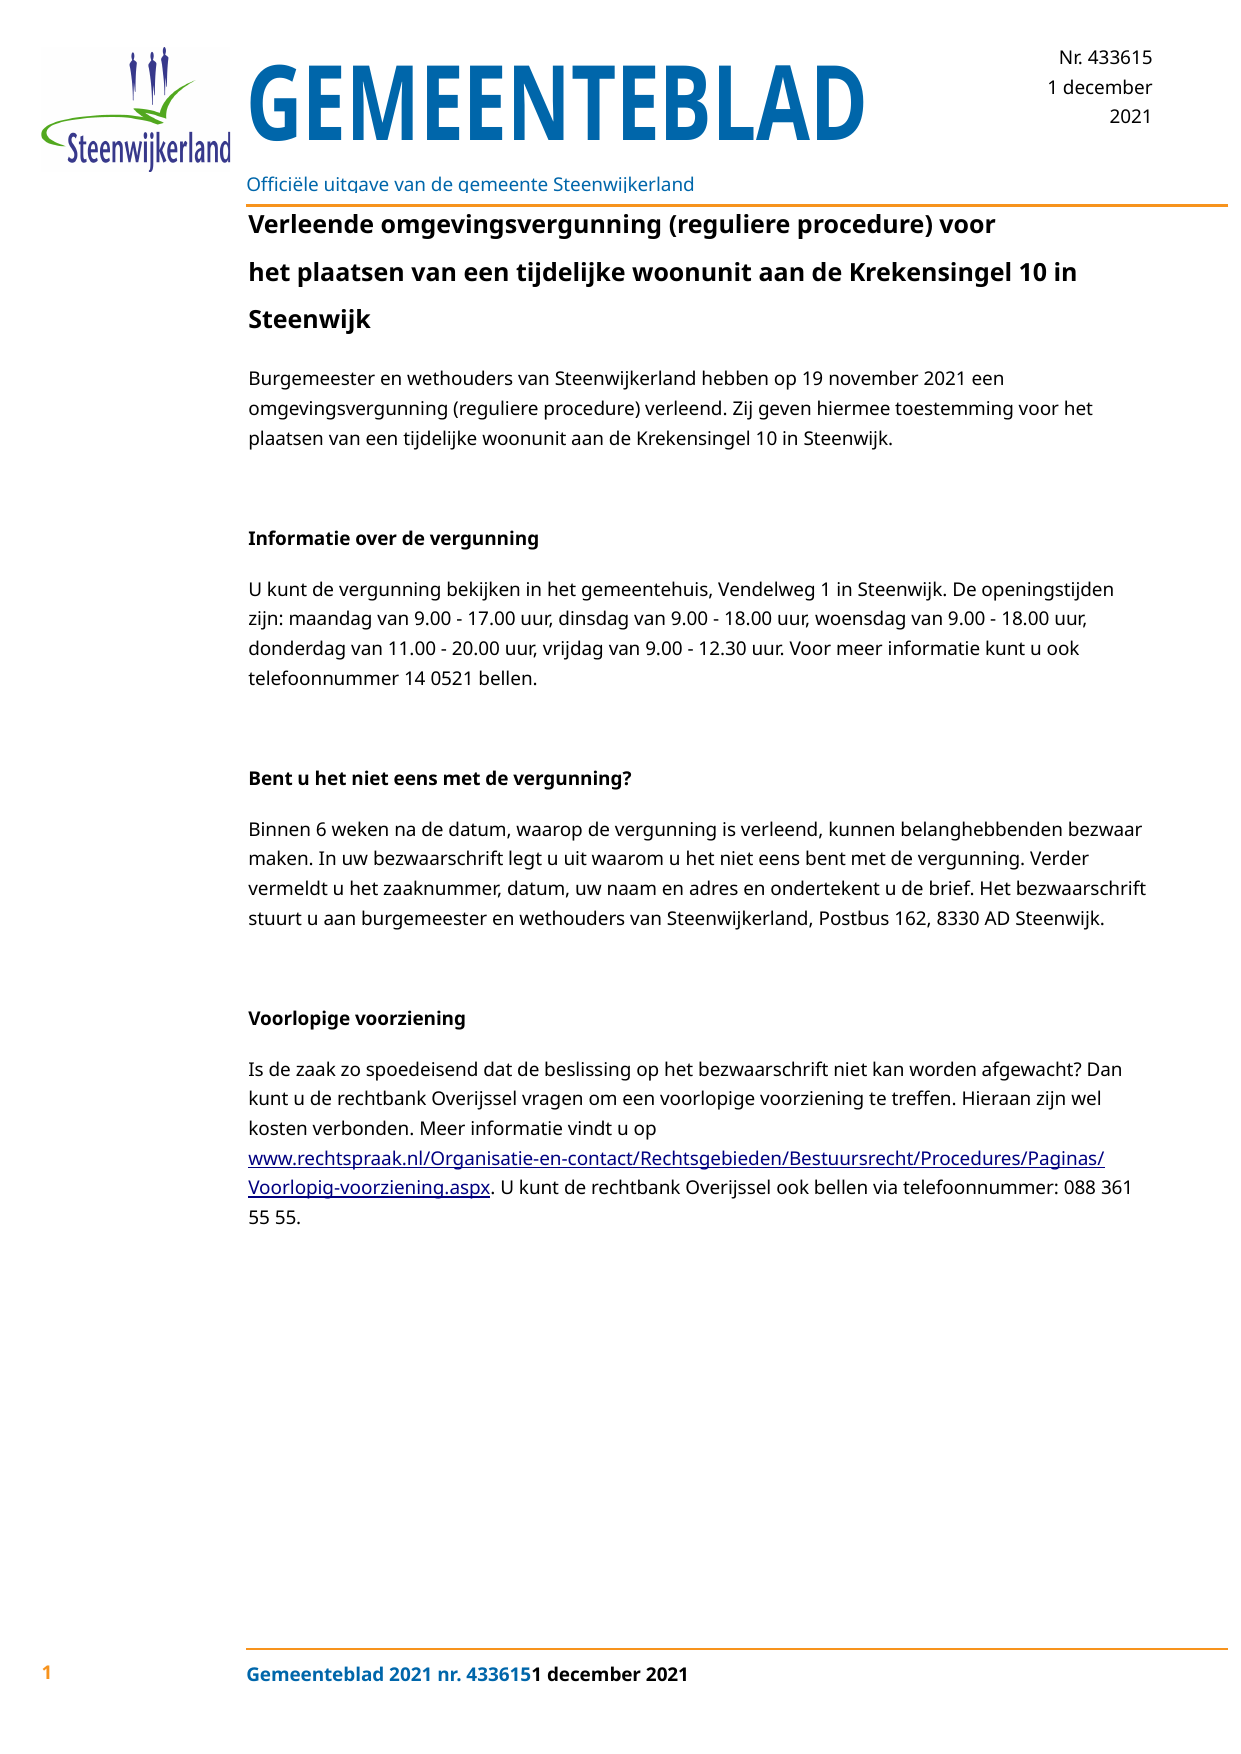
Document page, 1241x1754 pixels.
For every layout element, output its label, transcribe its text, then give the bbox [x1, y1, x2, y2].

text Bent u het niet eens met de vergunning? [248, 766, 1152, 791]
text Verleende omgevingsvergunning (reguliere procedure) voor het plaatsen van een tijdelijke woonunit aan de Krekensingel 10 in Steenwijk [248, 207, 1152, 336]
text Burgemeester en wethouders van Steenwijkerland hebben op 19 november 2021 een omgevingsvergunning (reguliere procedure) verleend. Zij geven hiermee toestemming voor het plaatsen van een tijdelijke woonunit aan de Krekensingel 10 in Steenwijk. [248, 366, 1152, 450]
text Voorlopige voorziening [248, 1006, 1152, 1031]
text Is de zaak zo spoedeisend dat de beslissing op het bezwaarschrift niet kan worden afgewacht? Dan kunt u de rechtbank Overijssel vragen om een voorlopige voorziening te treffen. Hieraan zijn wel kosten verbonden. Meer informatie vindt u op www.rechtspraak.nl/Organisatie-en-contact/Rechtsgebieden/Bestuursrecht/Procedures/Paginas/Voorlopig-voorziening.aspx. U kunt de rechtbank Overijssel ook bellen via telefoonnummer: 088 361 55 55. [248, 1056, 1152, 1229]
text U kunt de vergunning bekijken in het gemeentehuis, Vendelweg 1 in Steenwijk. De openingstijden zijn: maandag van 9.00 - 17.00 uur, dinsdag van 9.00 - 18.00 uur, woensdag van 9.00 - 18.00 uur, donderdag van 11.00 - 20.00 uur, vrijdag van 9.00 - 12.30 uur. Voor meer informatie kunt u ook telefoonnummer 14 0521 bellen. [248, 576, 1152, 690]
text Informatie over de vergunning [248, 526, 1152, 551]
text Binnen 6 weken na de datum, waarop de vergunning is verleend, kunnen belanghebbenden bezwaar maken. In uw bezwaarschrift legt u uit waarom u het niet eens bent met de vergunning. Verder vermeldt u het zaaknummer, datum, uw naam en adres en ondertekent u de brief. Het bezwaarschrift stuurt u aan burgemeester en wethouders van Steenwijkerland, Postbus 162, 8330 AD Steenwijk. [248, 816, 1152, 930]
picture [41, 47, 231, 172]
